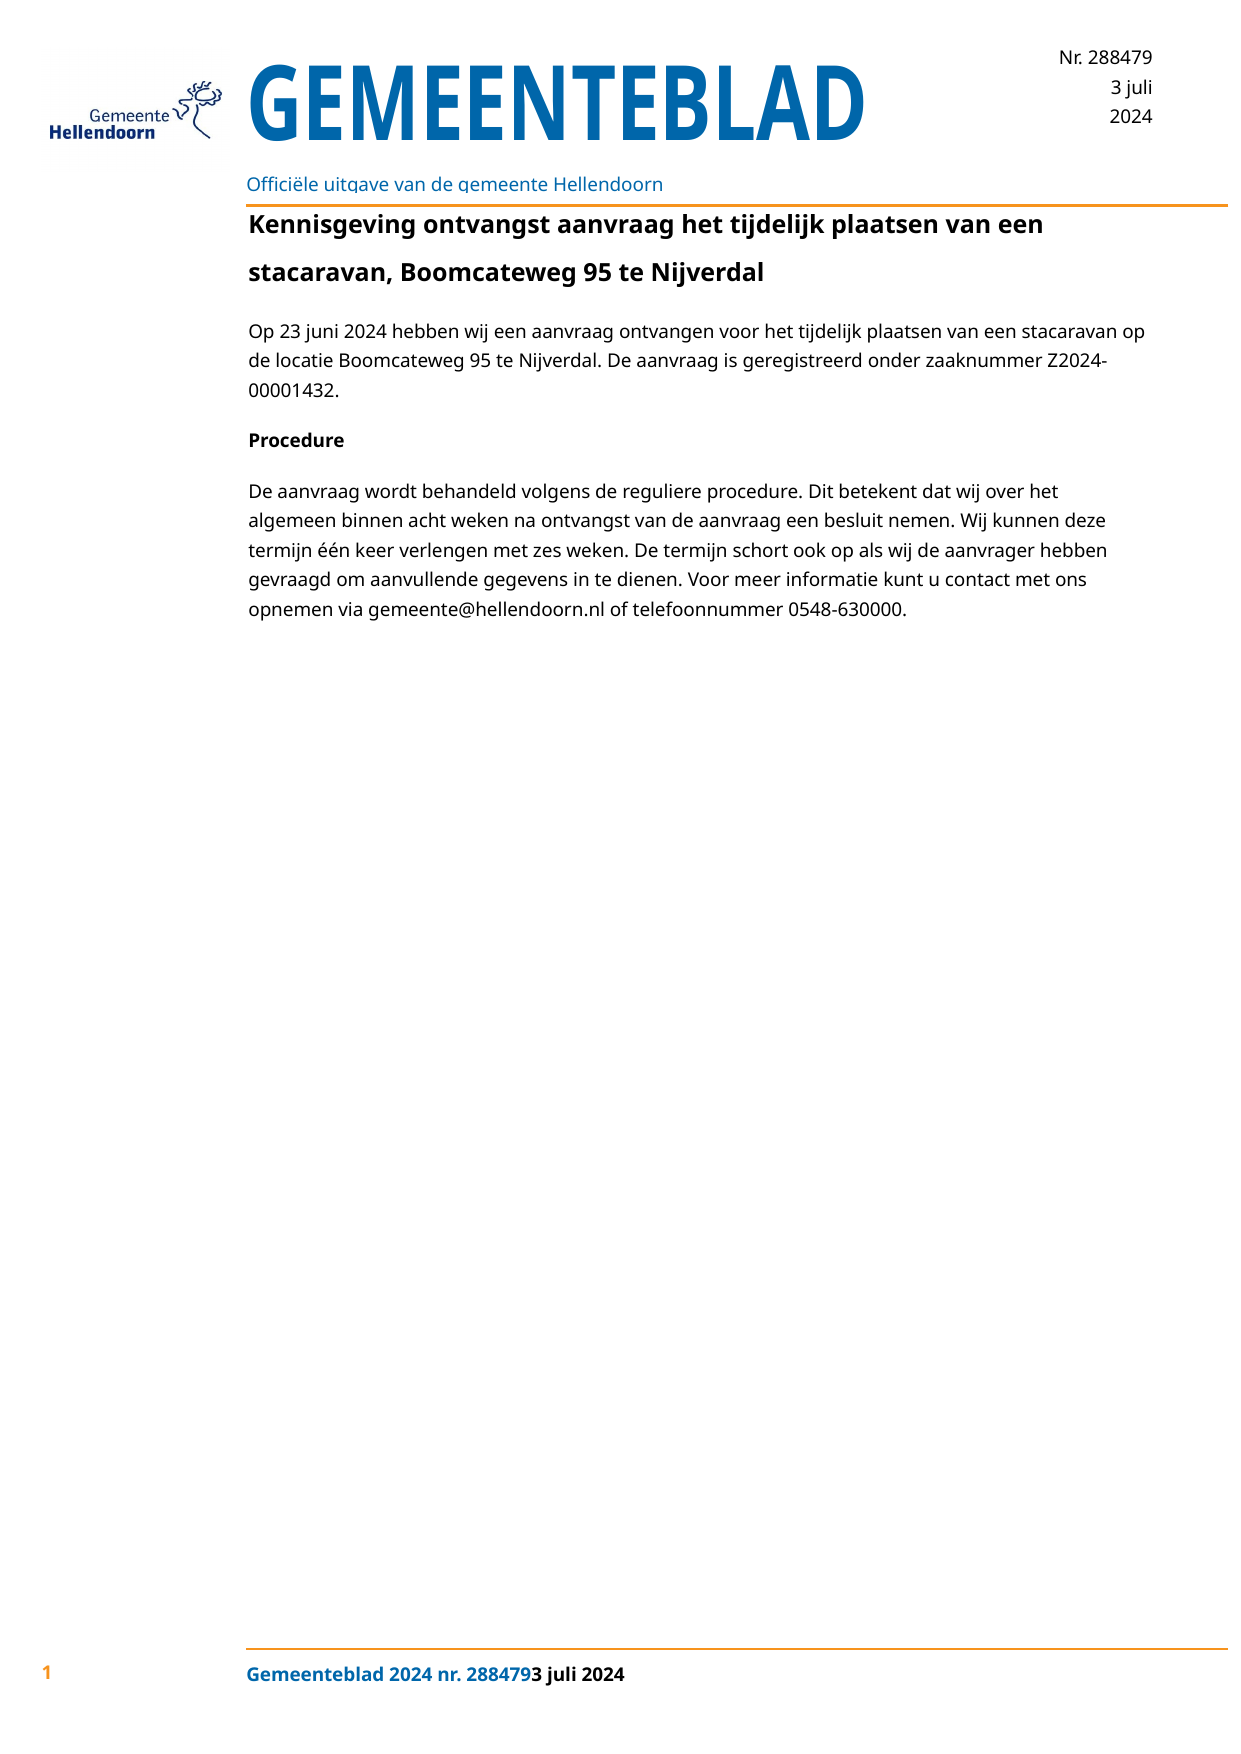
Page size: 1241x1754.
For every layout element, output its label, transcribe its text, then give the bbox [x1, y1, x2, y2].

text Kennisgeving ontvangst aanvraag het tijdelijk plaatsen van een stacaravan, Boomcateweg 95 te Nijverdal [248, 207, 1152, 288]
text De aanvraag wordt behandeld volgens de reguliere procedure. Dit betekent dat wij over het algemeen binnen acht weken na ontvangst van de aanvraag een besluit nemen. Wij kunnen deze termijn één keer verlengen met zes weken. De termijn schort ook op als wij de aanvrager hebben gevraagd om aanvullende gegevens in te dienen. Voor meer informatie kunt u contact met ons opnemen via gemeente@hellendoorn.nl of telefoonnummer 0548-630000. [248, 478, 1152, 622]
text Op 23 juni 2024 hebben wij een aanvraag ontvangen voor het tijdelijk plaatsen van een stacaravan op de locatie Boomcateweg 95 te Nijverdal. De aanvraag is geregistreerd onder zaaknummer Z2024-00001432. [248, 318, 1152, 403]
picture [41, 47, 231, 172]
text Procedure [248, 427, 1152, 453]
